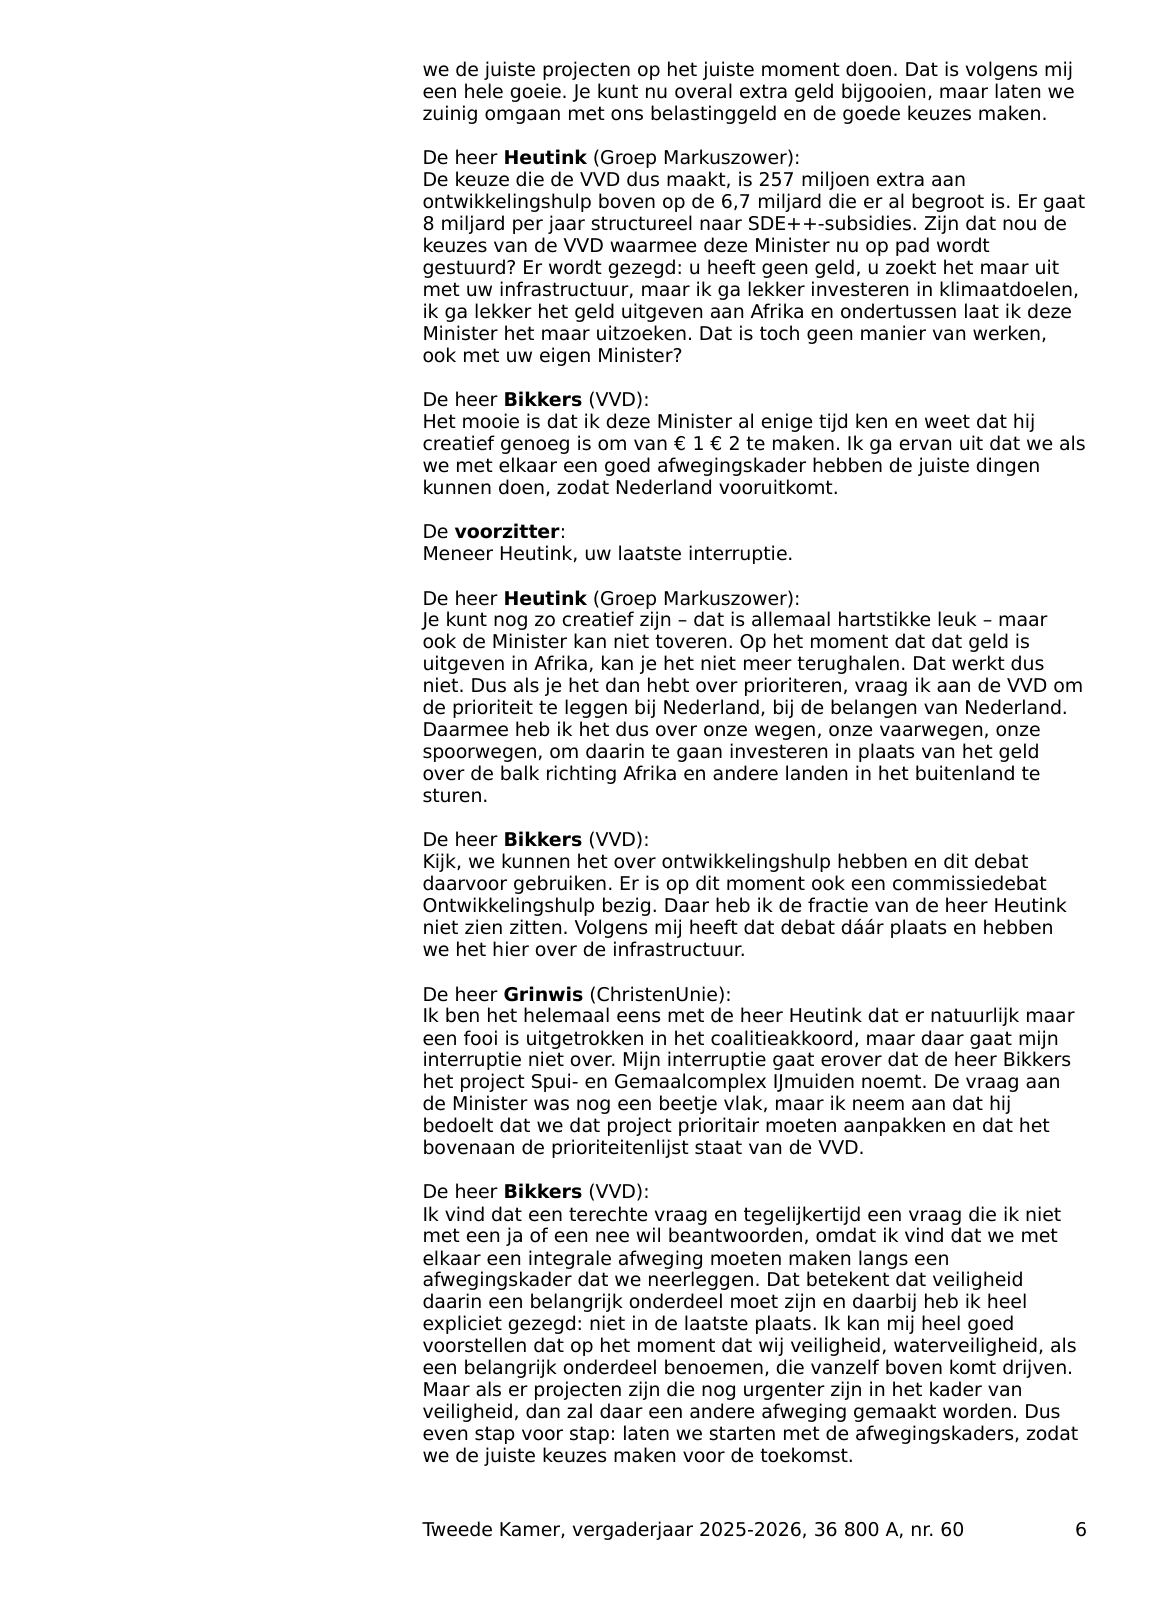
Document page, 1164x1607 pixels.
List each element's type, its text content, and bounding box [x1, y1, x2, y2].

text De heer Bikkers (VVD): [422, 389, 1087, 411]
text Het mooie is dat ik deze Minister al enige tijd ken en weet dat hij creatief genoeg is om van € 1 € 2 te maken. Ik ga ervan uit dat we als we met elkaar een goed afwegingskader hebben de juiste dingen kunnen doen, zodat Nederland vooruitkomt. [422, 411, 1087, 499]
text Ik vind dat een terechte vraag en tegelijkertijd een vraag die ik niet met een ja of een nee wil beantwoorden, omdat ik vind dat we met elkaar een integrale afweging moeten maken langs een afwegingskader dat we neerleggen. Dat betekent dat veiligheid daarin een belangrijk onderdeel moet zijn en daarbij heb ik heel expliciet gezegd: niet in de laatste plaats. Ik kan mij heel goed voorstellen dat op het moment dat wij veiligheid, waterveiligheid, als een belangrijk onderdeel benoemen, die vanzelf boven komt drijven. Maar als er projecten zijn die nog urgenter zijn in het kader van veiligheid, dan zal daar een andere afweging gemaakt worden. Dus even stap voor stap: laten we starten met de afwegingskaders, zodat we de juiste keuzes maken voor de toekomst. [422, 1203, 1087, 1467]
text De heer Bikkers (VVD): [422, 829, 1087, 851]
text De voorzitter: [422, 521, 1087, 543]
text Meneer Heutink, uw laatste interruptie. [422, 543, 1087, 565]
text De heer Grinwis (ChristenUnie): [422, 983, 1087, 1005]
text De heer Bikkers (VVD): [422, 1181, 1087, 1203]
text De keuze die de VVD dus maakt, is 257 miljoen extra aan ontwikkelingshulp boven op de 6,7 miljard die er al begroot is. Er gaat 8 miljard per jaar structureel naar SDE++-subsidies. Zijn dat nou de keuzes van de VVD waarmee deze Minister nu op pad wordt gestuurd? Er wordt gezegd: u heeft geen geld, u zoekt het maar uit met uw infrastructuur, maar ik ga lekker investeren in klimaatdoelen, ik ga lekker het geld uitgeven aan Afrika en ondertussen laat ik deze Minister het maar uitzoeken. Dat is toch geen manier van werken, ook met uw eigen Minister? [422, 169, 1087, 367]
text De heer Heutink (Groep Markuszower): [422, 147, 1087, 169]
text Ik ben het helemaal eens met de heer Heutink dat er natuurlijk maar een fooi is uitgetrokken in het coalitieakkoord, maar daar gaat mijn interruptie niet over. Mijn interruptie gaat erover dat de heer Bikkers het project Spui- en Gemaalcomplex IJmuiden noemt. De vraag aan de Minister was nog een beetje vlak, maar ik neem aan dat hij bedoelt dat we dat project prioritair moeten aanpakken en dat het bovenaan de prioriteitenlijst staat van de VVD. [422, 1005, 1087, 1159]
text Kijk, we kunnen het over ontwikkelingshulp hebben en dit debat daarvoor gebruiken. Er is op dit moment ook een commissiedebat Ontwikkelingshulp bezig. Daar heb ik de fractie van de heer Heutink niet zien zitten. Volgens mij heeft dat debat dáár plaats en hebben we het hier over de infrastructuur. [422, 851, 1087, 961]
text De heer Heutink (Groep Markuszower): [422, 587, 1087, 609]
text we de juiste projecten op het juiste moment doen. Dat is volgens mij een hele goeie. Je kunt nu overal extra geld bijgooien, maar laten we zuinig omgaan met ons belastinggeld en de goede keuzes maken. [422, 59, 1087, 125]
text Je kunt nog zo creatief zijn – dat is allemaal hartstikke leuk – maar ook de Minister kan niet toveren. Op het moment dat dat geld is uitgeven in Afrika, kan je het niet meer terughalen. Dat werkt dus niet. Dus als je het dan hebt over prioriteren, vraag ik aan de VVD om de prioriteit te leggen bij Nederland, bij de belangen van Nederland. Daarmee heb ik het dus over onze wegen, onze vaarwegen, onze spoorwegen, om daarin te gaan investeren in plaats van het geld over de balk richting Afrika en andere landen in het buitenland te sturen. [422, 609, 1087, 807]
